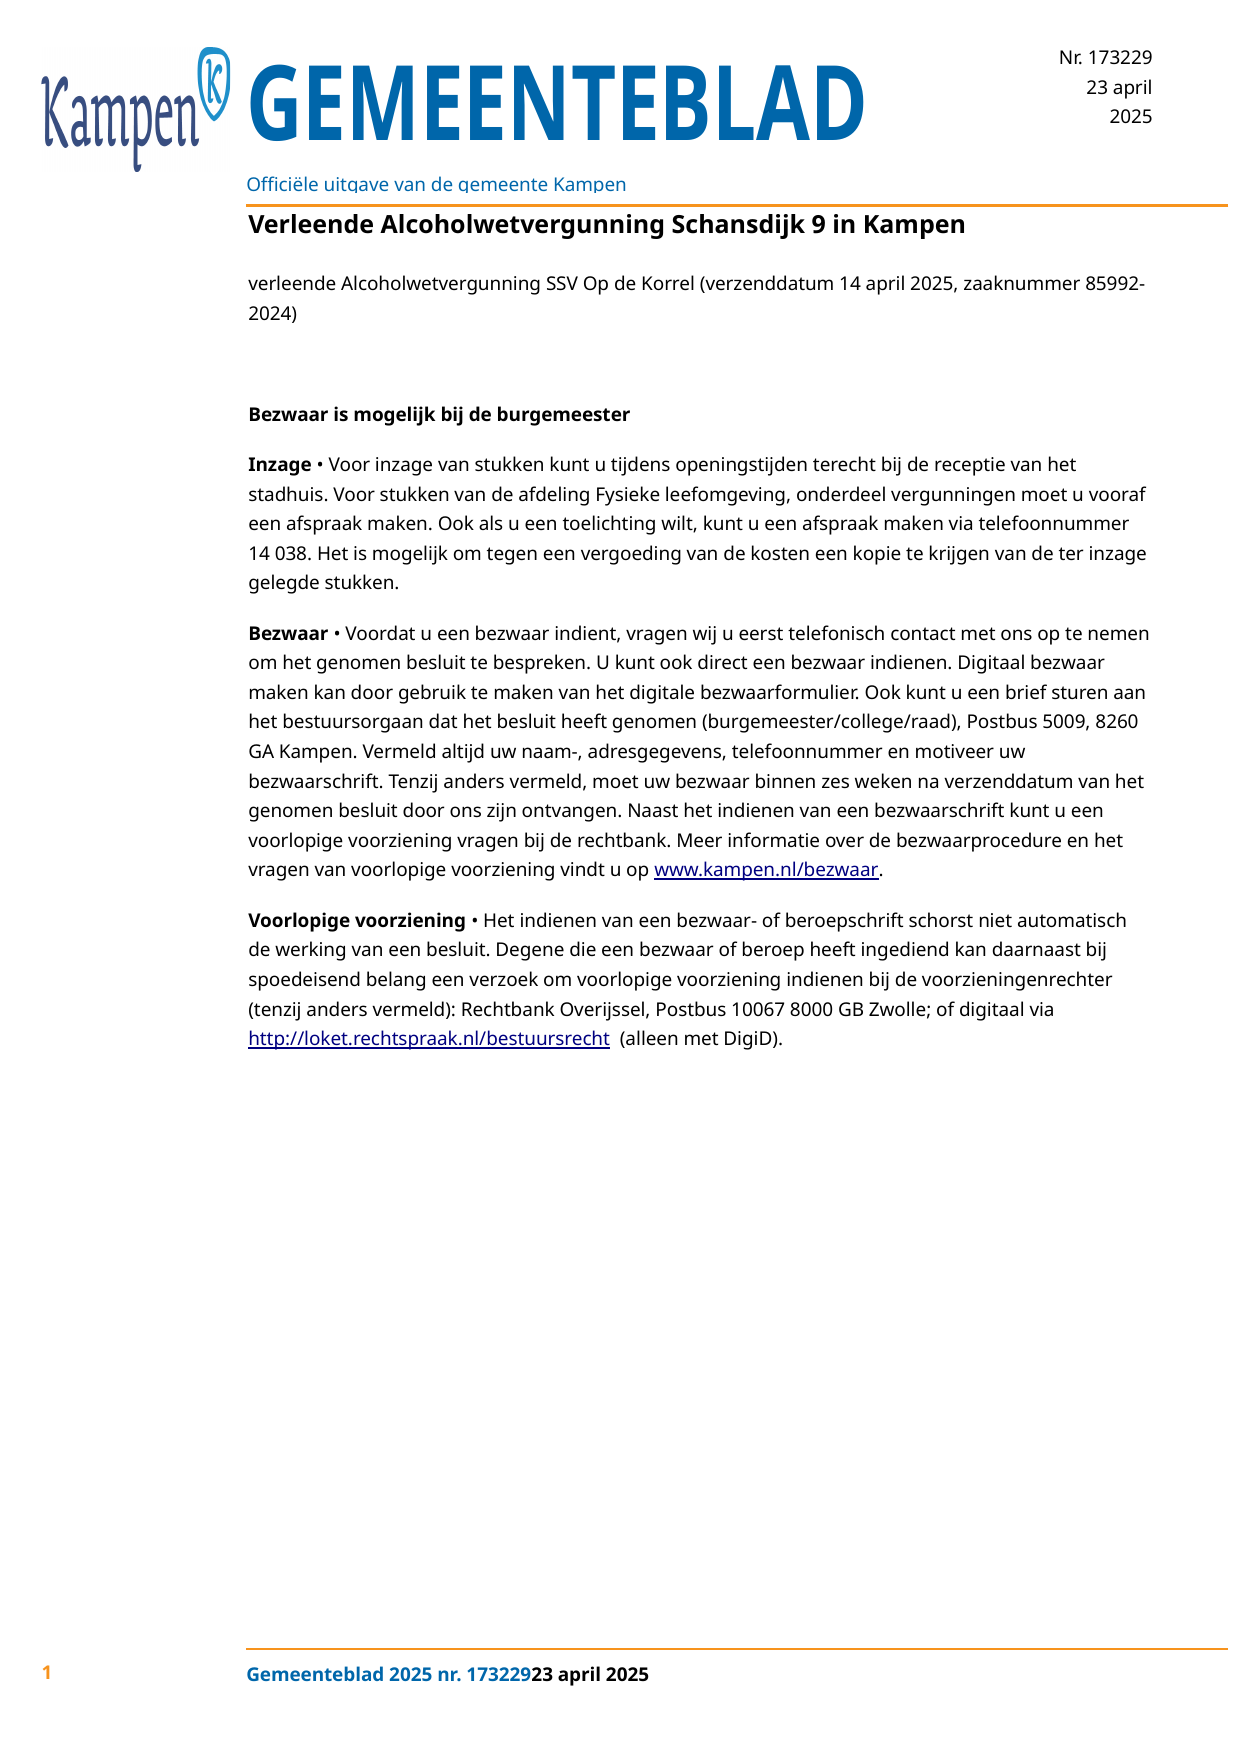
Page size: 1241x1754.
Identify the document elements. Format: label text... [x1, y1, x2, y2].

picture [41, 47, 231, 172]
text Bezwaar • Voordat u een bezwaar indient, vragen wij u eerst telefonisch contact met ons op te nemen om het genomen besluit te bespreken. U kunt ook direct een bezwaar indienen. Digitaal bezwaar maken kan door gebruik te maken van het digitale bezwaarformulier. Ook kunt u een brief sturen aan het bestuursorgaan dat het besluit heeft genomen (burgemeester/college/raad), Postbus 5009, 8260 GA Kampen. Vermeld altijd uw naam-, adresgegevens, telefoonnummer en motiveer uw bezwaarschrift. Tenzij anders vermeld, moet uw bezwaar binnen zes weken na verzenddatum van het genomen besluit door ons zijn ontvangen. Naast het indienen van een bezwaarschrift kunt u een voorlopige voorziening vragen bij de rechtbank. Meer informatie over de bezwaarprocedure en het vragen van voorlopige voorziening vindt u op www.kampen.nl/bezwaar. [248, 620, 1152, 882]
text Voorlopige voorziening • Het indienen van een bezwaar- of beroepschrift schorst niet automatisch de werking van een besluit. Degene die een bezwaar of beroep heeft ingediend kan daarnaast bij spoedeisend belang een verzoek om voorlopige voorziening indienen bij de voorzieningenrechter (tenzij anders vermeld): Rechtbank Overijssel, Postbus 10067 8000 GB Zwolle; of digitaal via http://loket.rechtspraak.nl/bestuursrecht (alleen met DigiD). [248, 907, 1152, 1051]
text Bezwaar is mogelijk bij de burgemeester [248, 401, 1152, 426]
text verleende Alcoholwetvergunning SSV Op de Korrel (verzenddatum 14 april 2025, zaaknummer 85992-2024) [248, 270, 1152, 326]
text Verleende Alcoholwetvergunning Schansdijk 9 in Kampen [248, 207, 1152, 241]
text Inzage • Voor inzage van stukken kunt u tijdens openingstijden terecht bij de receptie van het stadhuis. Voor stukken van de afdeling Fysieke leefomgeving, onderdeel vergunningen moet u vooraf een afspraak maken. Ook als u een toelichting wilt, kunt u een afspraak maken via telefoonnummer 14 038. Het is mogelijk om tegen een vergoeding van de kosten een kopie te krijgen van de ter inzage gelegde stukken. [248, 451, 1152, 595]
